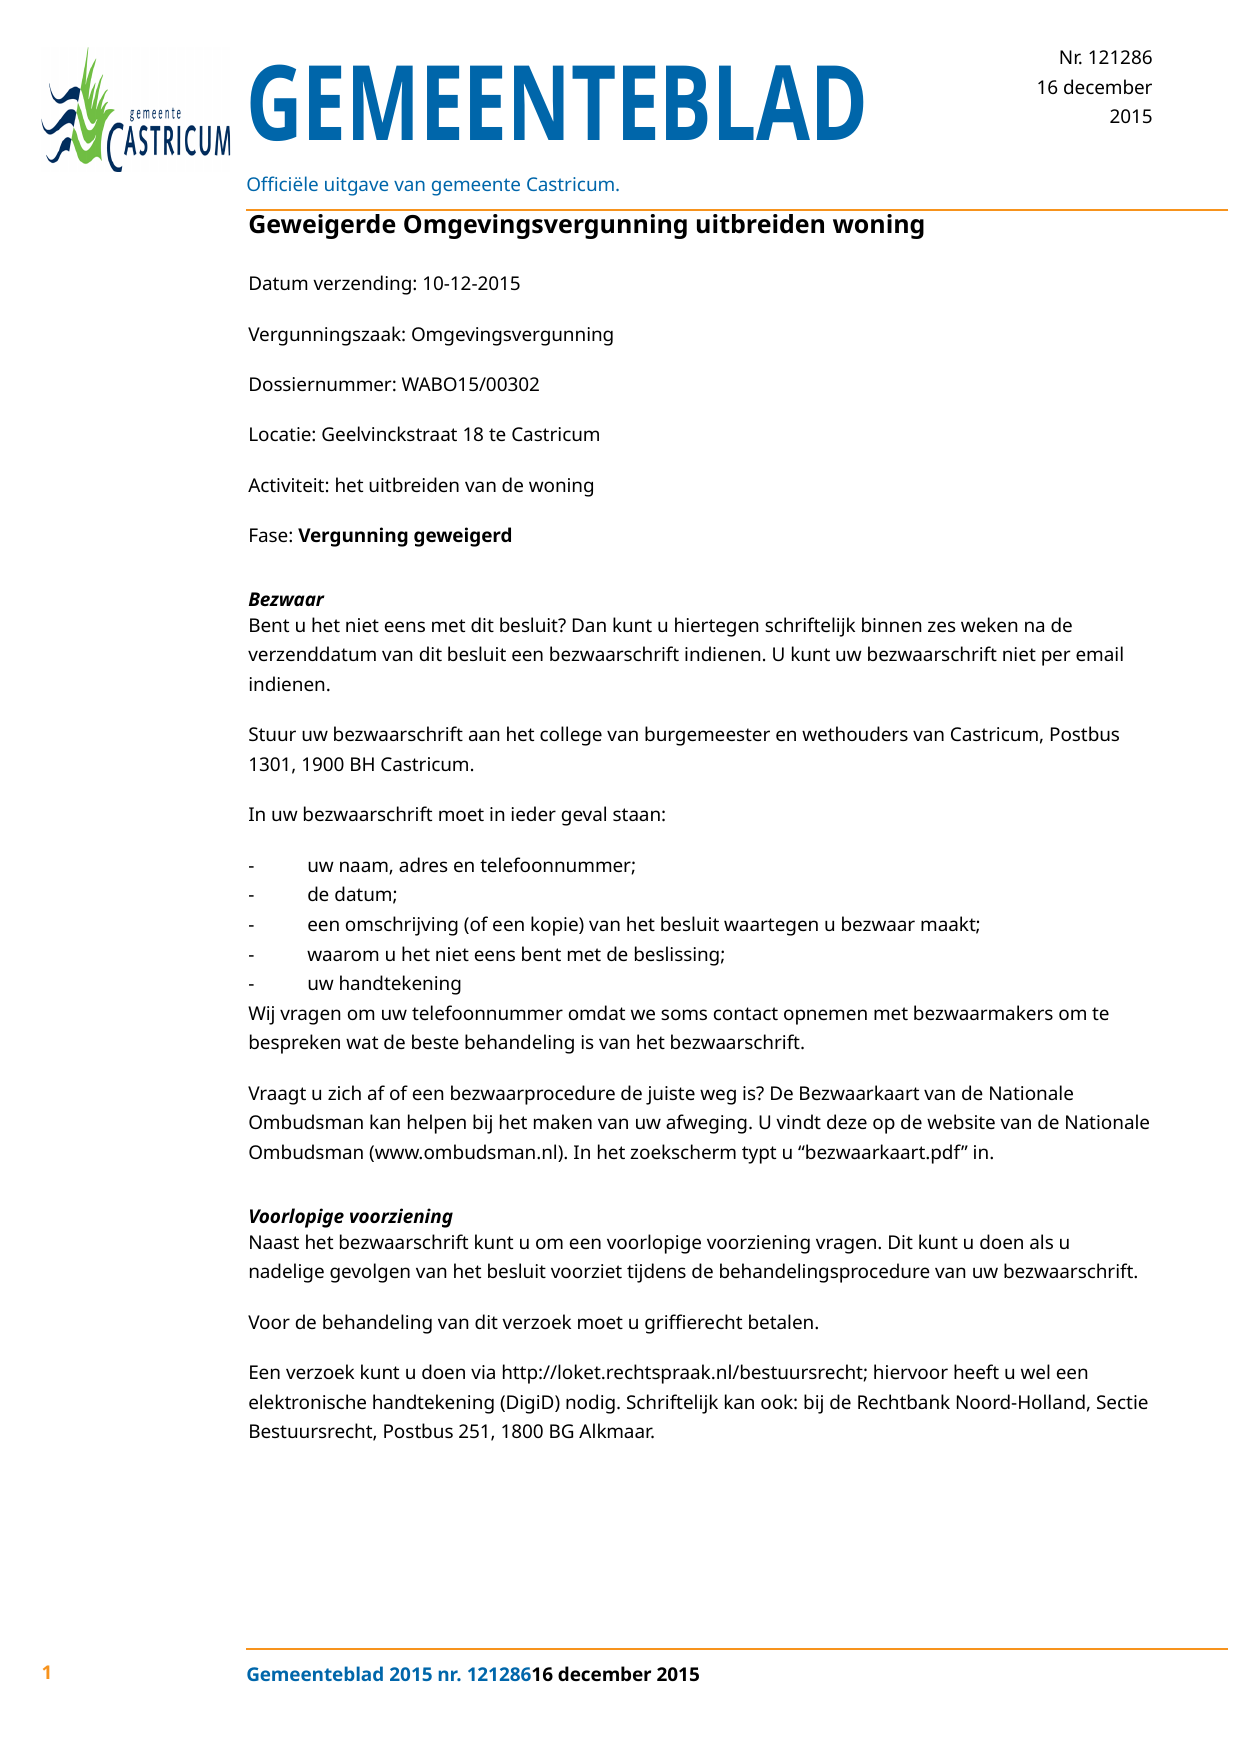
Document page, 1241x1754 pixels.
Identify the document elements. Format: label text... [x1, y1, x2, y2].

list de datum; [248, 882, 1152, 907]
text Activiteit: het uitbreiden van de woning [248, 472, 1152, 498]
picture [41, 47, 231, 172]
list waarom u het niet eens bent met de beslissing; [248, 941, 1152, 967]
text Voorlopige voorziening [248, 1203, 1152, 1229]
text Naast het bezwaarschrift kunt u om een voorlopige voorziening vragen. Dit kunt u doen als u nadelige gevolgen van het besluit voorziet tijdens de behandelingsprocedure van uw bezwaarschrift. [248, 1229, 1152, 1284]
text Stuur uw bezwaarschrift aan het college van burgemeester en wethouders van Castricum, Postbus 1301, 1900 BH Castricum. [248, 722, 1152, 777]
list een omschrijving (of een kopie) van het besluit waartegen u bezwaar maakt; [248, 911, 1152, 937]
list uw handtekening [248, 970, 1152, 996]
list uw naam, adres en telefoonnummer; [248, 852, 1152, 878]
text Vergunningszaak: Omgevingsvergunning [248, 321, 1152, 346]
text Locatie: Geelvinckstraat 18 te Castricum [248, 422, 1152, 447]
text Fase: Vergunning geweigerd [248, 522, 1152, 548]
text Datum verzending: 10-12-2015 [248, 270, 1152, 296]
text Vraagt u zich af of een bezwaarprocedure de juiste weg is? De Bezwaarkaart van de Nationale Ombudsman kan helpen bij het maken van uw afweging. U vindt deze op de website van de Nationale Ombudsman (www.ombudsman.nl). In het zoekscherm typt u “bezwaarkaart.pdf” in. [248, 1080, 1152, 1165]
text Geweigerde Omgevingsvergunning uitbreiden woning [248, 211, 1152, 241]
text Dossiernummer: WABO15/00302 [248, 371, 1152, 397]
text Voor de behandeling van dit verzoek moet u griffierecht betalen. [248, 1309, 1152, 1334]
text Bezwaar [248, 586, 1152, 612]
text Een verzoek kunt u doen via http://loket.rechtspraak.nl/bestuursrecht; hiervoor heeft u wel een elektronische handtekening (DigiD) nodig. Schriftelijk kan ook: bij de Rechtbank Noord-Holland, Sectie Bestuursrecht, Postbus 251, 1800 BG Alkmaar. [248, 1359, 1152, 1444]
text In uw bezwaarschrift moet in ieder geval staan: [248, 802, 1152, 827]
text Bent u het niet eens met dit besluit? Dan kunt u hiertegen schriftelijk binnen zes weken na de verzenddatum van dit besluit een bezwaarschrift indienen. U kunt uw bezwaarschrift niet per email indienen. [248, 612, 1152, 697]
text Wij vragen om uw telefoonnummer omdat we soms contact opnemen met bezwaarmakers om te bespreken wat de beste behandeling is van het bezwaarschrift. [248, 1000, 1152, 1055]
